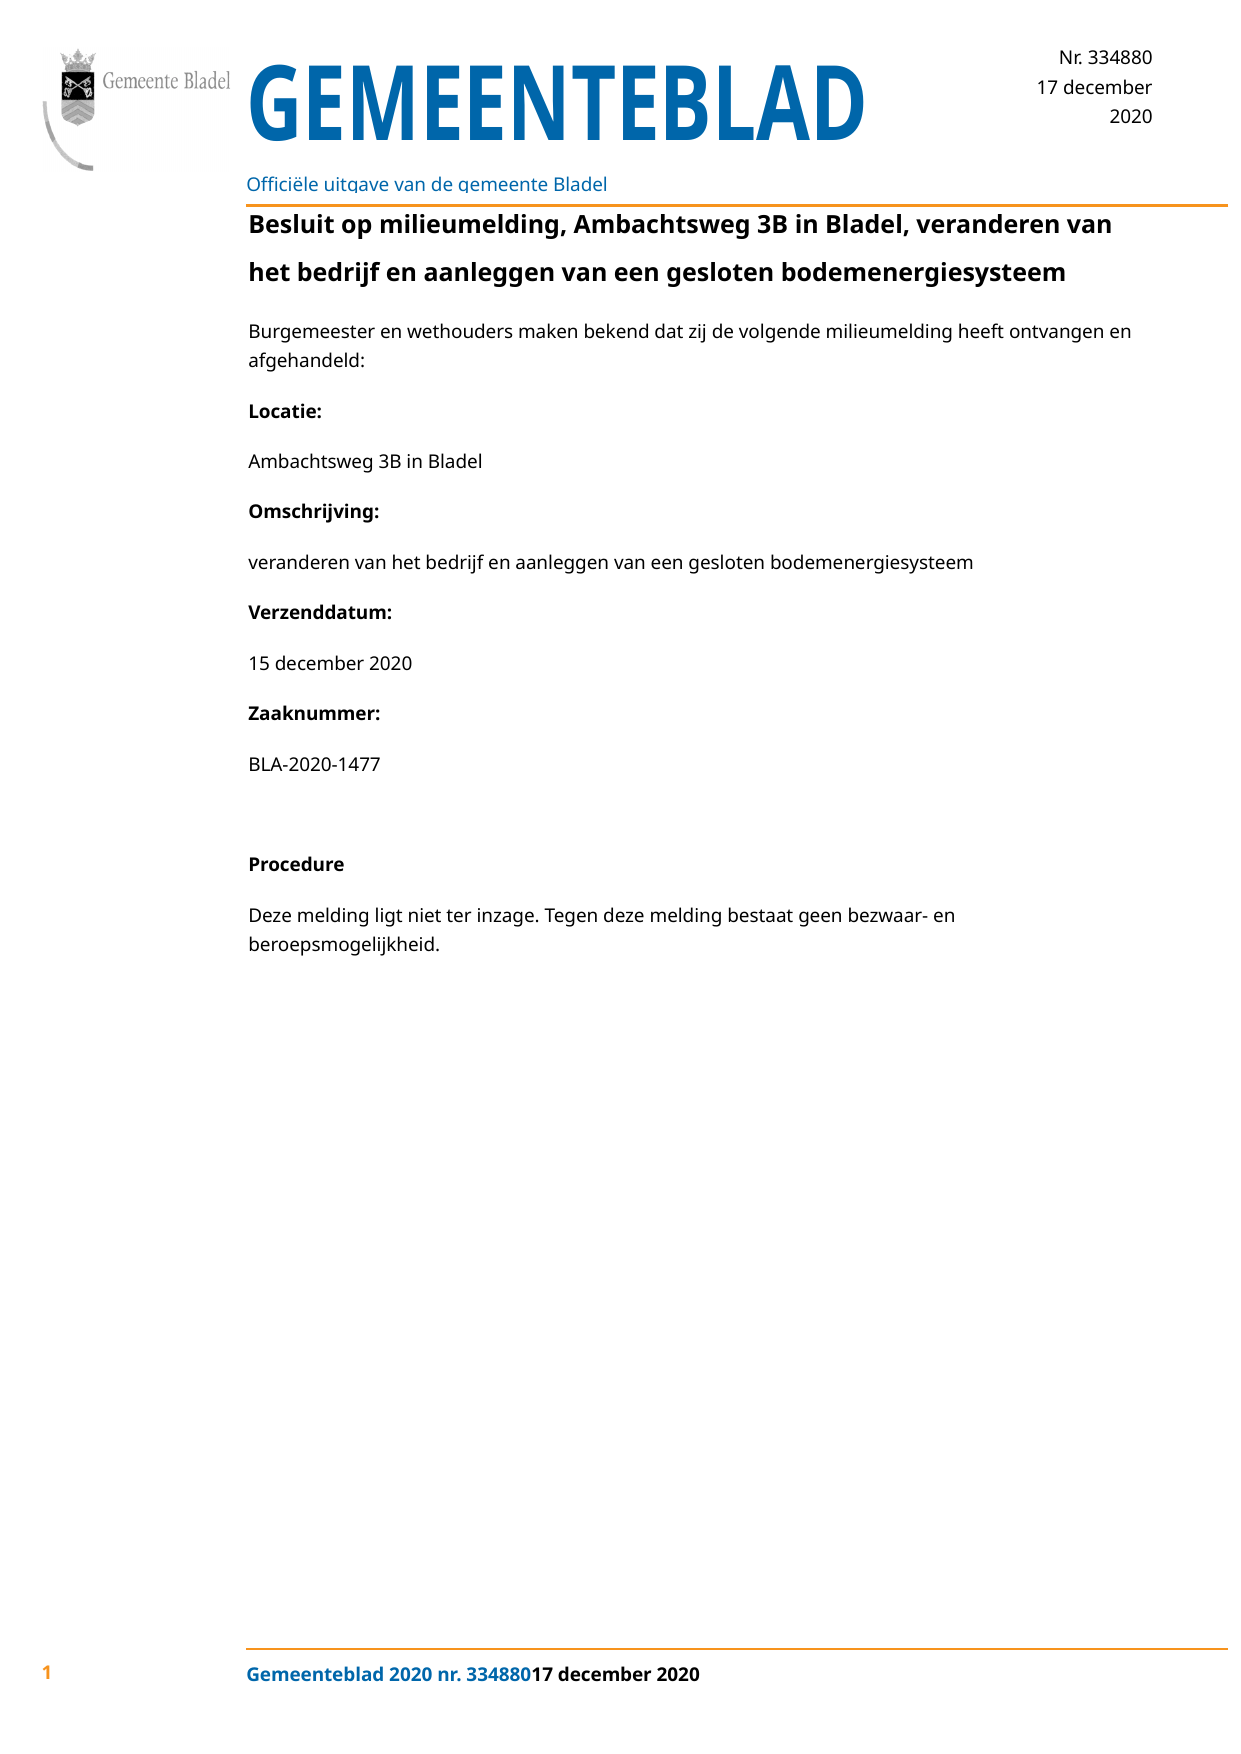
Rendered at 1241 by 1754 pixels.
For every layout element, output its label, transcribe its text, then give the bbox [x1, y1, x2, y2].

text Zaaknummer: [248, 700, 1152, 726]
text Deze melding ligt niet ter inzage. Tegen deze melding bestaat geen bezwaar- en beroepsmogelijkheid. [248, 902, 1152, 957]
text BLA-2020-1477 [248, 751, 1152, 777]
text Besluit op milieumelding, Ambachtsweg 3B in Bladel, veranderen van het bedrijf en aanleggen van een gesloten bodemenergiesysteem [248, 207, 1152, 288]
text Locatie: [248, 398, 1152, 424]
text veranderen van het bedrijf en aanleggen van een gesloten bodemenergiesysteem [248, 549, 1152, 575]
text Burgemeester en wethouders maken bekend dat zij de volgende milieumelding heeft ontvangen en afgehandeld: [248, 318, 1152, 373]
text Verzenddatum: [248, 599, 1152, 625]
text Ambachtsweg 3B in Bladel [248, 448, 1152, 474]
text 15 december 2020 [248, 650, 1152, 676]
picture [41, 47, 231, 172]
text Omschrijving: [248, 499, 1152, 524]
text Procedure [248, 852, 1152, 877]
